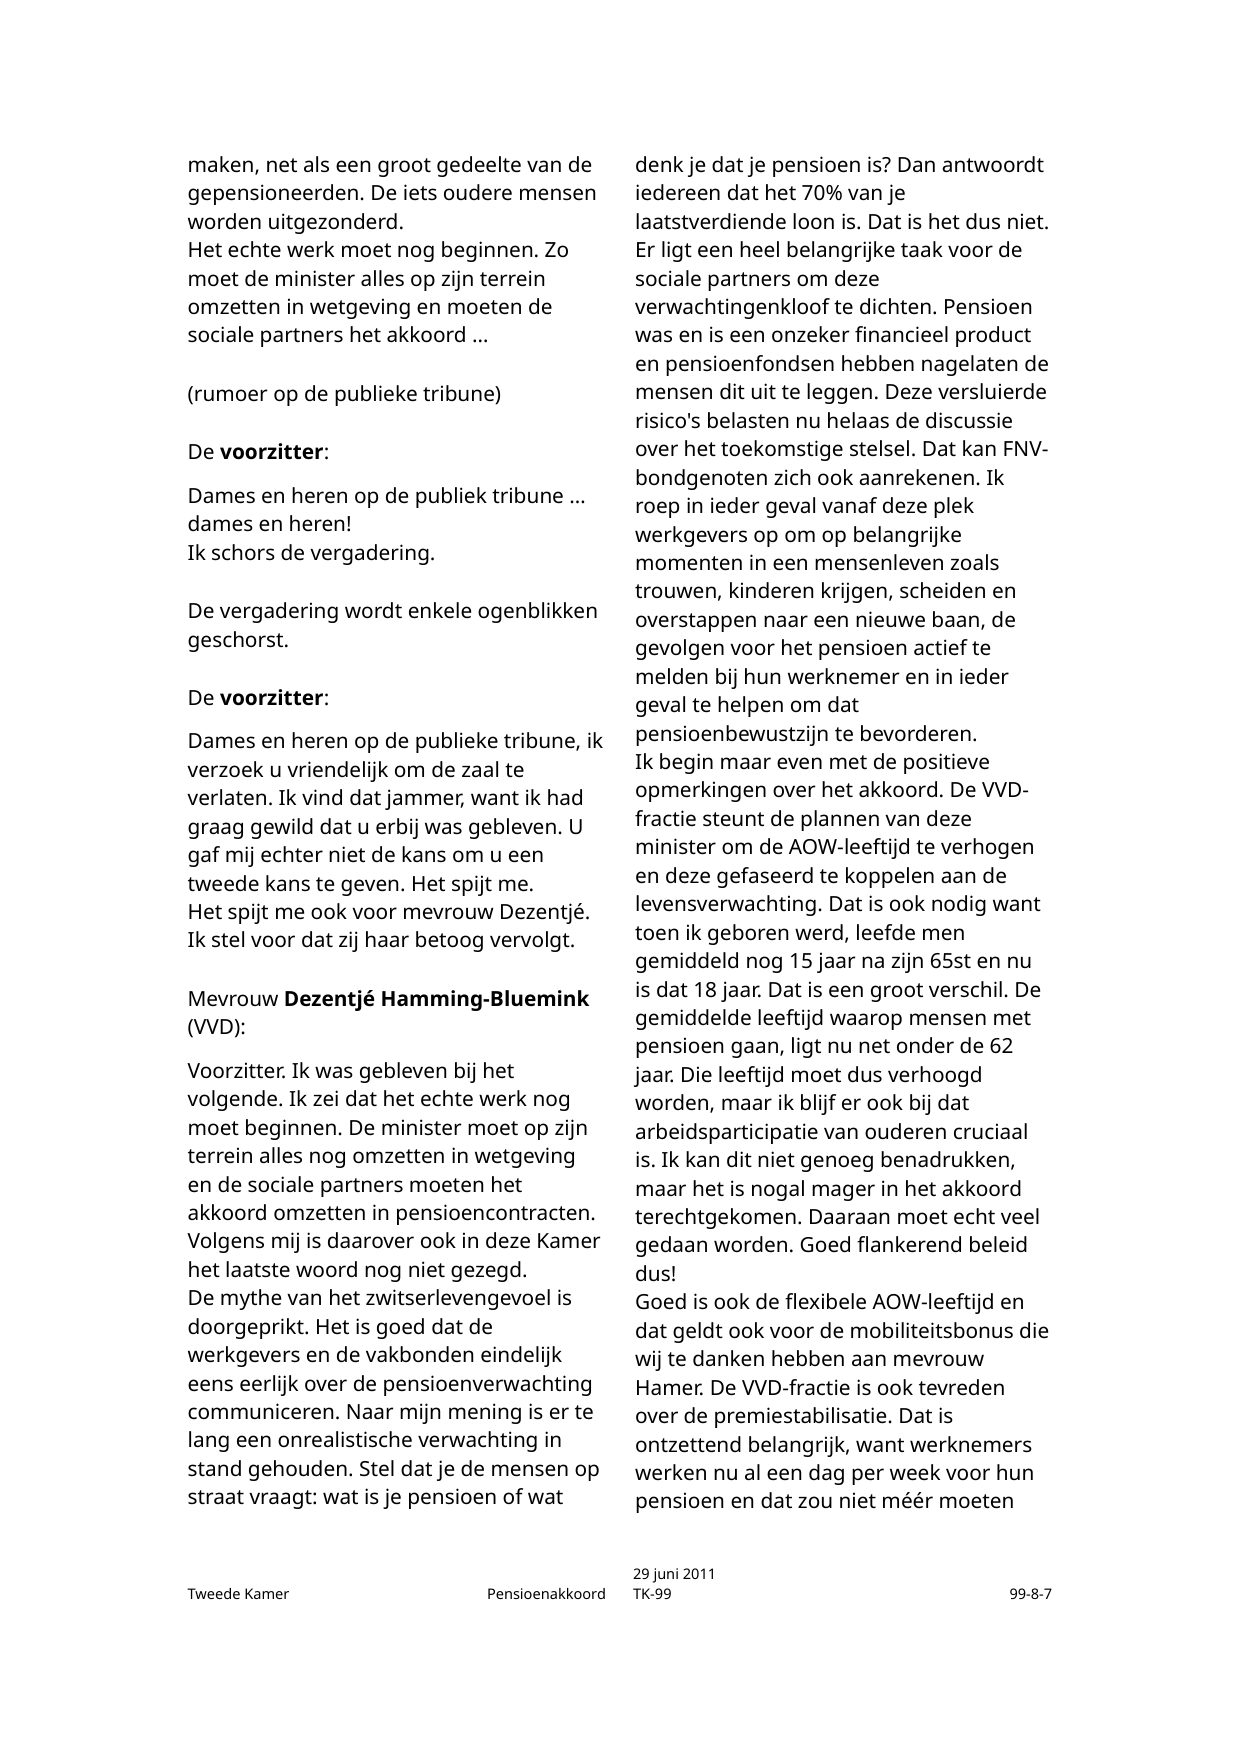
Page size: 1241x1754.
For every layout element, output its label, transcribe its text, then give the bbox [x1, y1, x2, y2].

text Het spijt me ook voor mevrouw Dezentjé. Ik stel voor dat zij haar betoog vervolgt. [187, 897, 605, 954]
text (rumoer op de publieke tribune) [187, 379, 605, 407]
text De voorzitter: [187, 683, 605, 712]
text maken, net als een groot gedeelte van de gepensioneerden. De iets oudere mensen worden uitgezonderd. [187, 150, 605, 235]
text denk je dat je pensioen is? Dan antwoordt iedereen dat het 70% van je laatstverdiende loon is. Dat is het dus niet. Er ligt een heel belangrijke taak voor de sociale partners om deze verwachtingenkloof te dichten. Pensioen was en is een onzeker financieel product en pensioenfondsen hebben nagelaten de mensen dit uit te leggen. Deze versluierde risico's belasten nu helaas de discussie over het toekomstige stelsel. Dat kan FNV-bondgenoten zich ook aanrekenen. Ik roep in ieder geval vanaf deze plek werkgevers op om op belangrijke momenten in een mensenleven zoals trouwen, kinderen krijgen, scheiden en overstappen naar een nieuwe baan, de gevolgen voor het pensioen actief te melden bij hun werknemer en in ieder geval te helpen om dat pensioenbewustzijn te bevorderen. [635, 150, 1053, 747]
text De voorzitter: [187, 437, 605, 466]
text De vergadering wordt enkele ogenblikken geschorst. [187, 596, 605, 653]
text Dames en heren op de publieke tribune, ik verzoek u vriendelijk om de zaal te verlaten. Ik vind dat jammer, want ik had graag gewild dat u erbij was gebleven. U gaf mij echter niet de kans om u een tweede kans te geven. Het spijt me. [187, 727, 605, 897]
text Het echte werk moet nog beginnen. Zo moet de minister alles op zijn terrein omzetten in wetgeving en moeten de sociale partners het akkoord … [187, 235, 605, 349]
text De mythe van het zwitserlevengevoel is doorgeprikt. Het is goed dat de werkgevers en de vakbonden eindelijk eens eerlijk over de pensioenverwachting communiceren. Naar mijn mening is er te lang een onrealistische verwachting in stand gehouden. Stel dat je de mensen op straat vraagt: wat is je pensioen of wat [187, 1283, 605, 1511]
text Mevrouw Dezentjé Hamming-Bluemink (VVD): [187, 984, 605, 1041]
text Goed is ook de flexibele AOW-leeftijd en dat geldt ook voor de mobiliteitsbonus die wij te danken hebben aan mevrouw Hamer. De VVD-fractie is ook tevreden over de premiestabilisatie. Dat is ontzettend belangrijk, want werknemers werken nu al een dag per week voor hun pensioen en dat zou niet méér moeten [635, 1287, 1053, 1515]
text Dames en heren op de publiek tribune … dames en heren! [187, 481, 605, 538]
text Voorzitter. Ik was gebleven bij het volgende. Ik zei dat het echte werk nog moet beginnen. De minister moet op zijn terrein alles nog omzetten in wetgeving en de sociale partners moeten het akkoord omzetten in pensioencontracten. Volgens mij is daarover ook in deze Kamer het laatste woord nog niet gezegd. [187, 1056, 605, 1283]
text Ik schors de vergadering. [187, 538, 605, 566]
text Ik begin maar even met de positieve opmerkingen over het akkoord. De VVD-fractie steunt de plannen van deze minister om de AOW-leeftijd te verhogen en deze gefaseerd te koppelen aan de levensverwachting. Dat is ook nodig want toen ik geboren werd, leefde men gemiddeld nog 15 jaar na zijn 65st en nu is dat 18 jaar. Dat is een groot verschil. De gemiddelde leeftijd waarop mensen met pensioen gaan, ligt nu net onder de 62 jaar. Die leeftijd moet dus verhoogd worden, maar ik blijf er ook bij dat arbeidsparticipatie van ouderen cruciaal is. Ik kan dit niet genoeg benadrukken, maar het is nogal mager in het akkoord terechtgekomen. Daaraan moet echt veel gedaan worden. Goed flankerend beleid dus! [635, 747, 1053, 1287]
